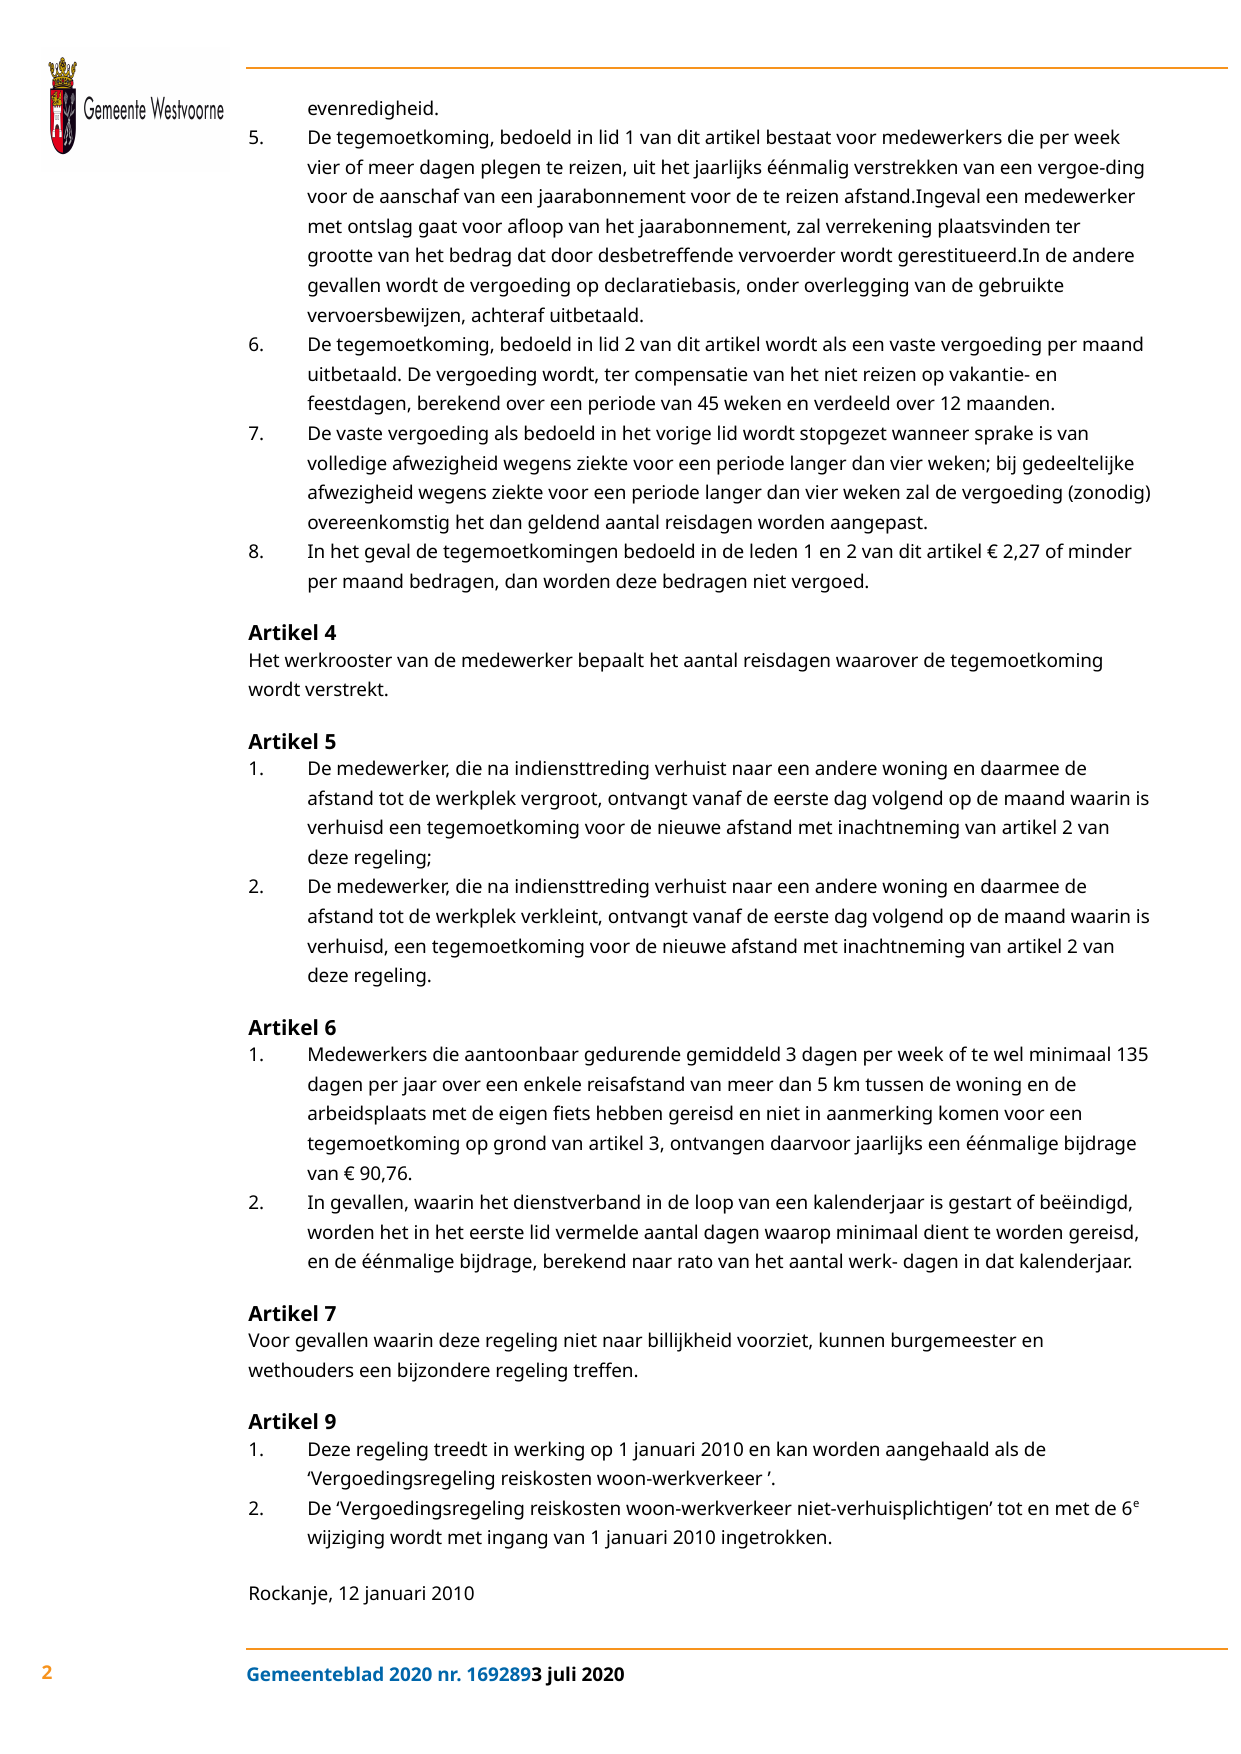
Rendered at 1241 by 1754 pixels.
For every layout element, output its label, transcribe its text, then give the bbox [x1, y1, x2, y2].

text Artikel 6 [248, 1013, 1152, 1041]
text Artikel 4 [248, 618, 1152, 647]
list De medewerker, die na indiensttreding verhuist naar een andere woning en daarmee de afstand tot de werkplek vergroot, ontvangt vanaf de eerste dag volgend op de maand waarin is verhuisd een tegemoetkoming voor de nieuwe afstand met inachtneming van artikel 2 van deze regeling; [248, 755, 1152, 870]
text Artikel 9 [248, 1407, 1152, 1436]
list Medewerkers die aantoonbaar gedurende gemiddeld 3 dagen per week of te wel minimaal 135 dagen per jaar over een enkele reisafstand van meer dan 5 km tussen de woning en de arbeidsplaats met de eigen fiets hebben gereisd en niet in aanmerking komen voor een tegemoetkoming op grond van artikel 3, ontvangen daarvoor jaarlijks een éénmalige bijdrage van € 90,76. [248, 1041, 1152, 1185]
text Het werkrooster van de medewerker bepaalt het aantal reisdagen waarover de tegemoetkoming wordt verstrekt. [248, 647, 1152, 702]
list De tegemoetkoming, bedoeld in lid 2 van dit artikel wordt als een vaste vergoeding per maand uitbetaald. De vergoeding wordt, ter compensatie van het niet reizen op vakantie- en feestdagen, berekend over een periode van 45 weken en verdeeld over 12 maanden. [248, 331, 1152, 416]
picture [41, 47, 231, 172]
list In het geval de tegemoetkomingen bedoeld in de leden 1 en 2 van dit artikel € 2,27 of minder per maand bedragen, dan worden deze bedragen niet vergoed. [248, 538, 1152, 594]
list De vaste vergoeding als bedoeld in het vorige lid wordt stopgezet wanneer sprake is van volledige afwezigheid wegens ziekte voor een periode langer dan vier weken; bij gedeeltelijke afwezigheid wegens ziekte voor een periode langer dan vier weken zal de vergoeding (zonodig) overeenkomstig het dan geldend aantal reisdagen worden aangepast. [248, 420, 1152, 535]
text Artikel 7 [248, 1299, 1152, 1327]
text Voor gevallen waarin deze regeling niet naar billijkheid voorziet, kunnen burgemeester en wethouders een bijzondere regeling treffen. [248, 1327, 1152, 1383]
list In gevallen, waarin het dienstverband in de loop van een kalenderjaar is gestart of beëindigd, worden het in het eerste lid vermelde aantal dagen waarop minimaal dient te worden gereisd, en de éénmalige bijdrage, berekend naar rato van het aantal werk- dagen in dat kalenderjaar. [248, 1189, 1152, 1274]
list Deze regeling treedt in werking op 1 januari 2010 en kan worden aangehaald als de ‘Vergoedingsregeling reiskosten woon-werkverkeer ’. [248, 1436, 1152, 1491]
list De medewerker, die na indiensttreding verhuist naar een andere woning en daarmee de afstand tot de werkplek verkleint, ontvangt vanaf de eerste dag volgend op de maand waarin is verhuisd, een tegemoetkoming voor de nieuwe afstand met inachtneming van artikel 2 van deze regeling. [248, 874, 1152, 988]
text Artikel 5 [248, 727, 1152, 755]
list evenredigheid. [248, 95, 1152, 121]
list De ‘Vergoedingsregeling reiskosten woon-werkverkeer niet-verhuisplichtigen’ tot en met de 6e wijziging wordt met ingang van 1 januari 2010 ingetrokken. [248, 1495, 1152, 1550]
text Rockanje, 12 januari 2010 [248, 1580, 1152, 1606]
list De tegemoetkoming, bedoeld in lid 1 van dit artikel bestaat voor medewerkers die per week vier of meer dagen plegen te reizen, uit het jaarlijks éénmalig verstrekken van een vergoe-ding voor de aanschaf van een jaarabonnement voor de te reizen afstand.Ingeval een medewerker met ontslag gaat voor afloop van het jaarabonnement, zal verrekening plaatsvinden ter grootte van het bedrag dat door desbetreffende vervoerder wordt gerestitueerd.In de andere gevallen wordt de vergoeding op declaratiebasis, onder overlegging van de gebruikte vervoersbewijzen, achteraf uitbetaald. [248, 124, 1152, 328]
